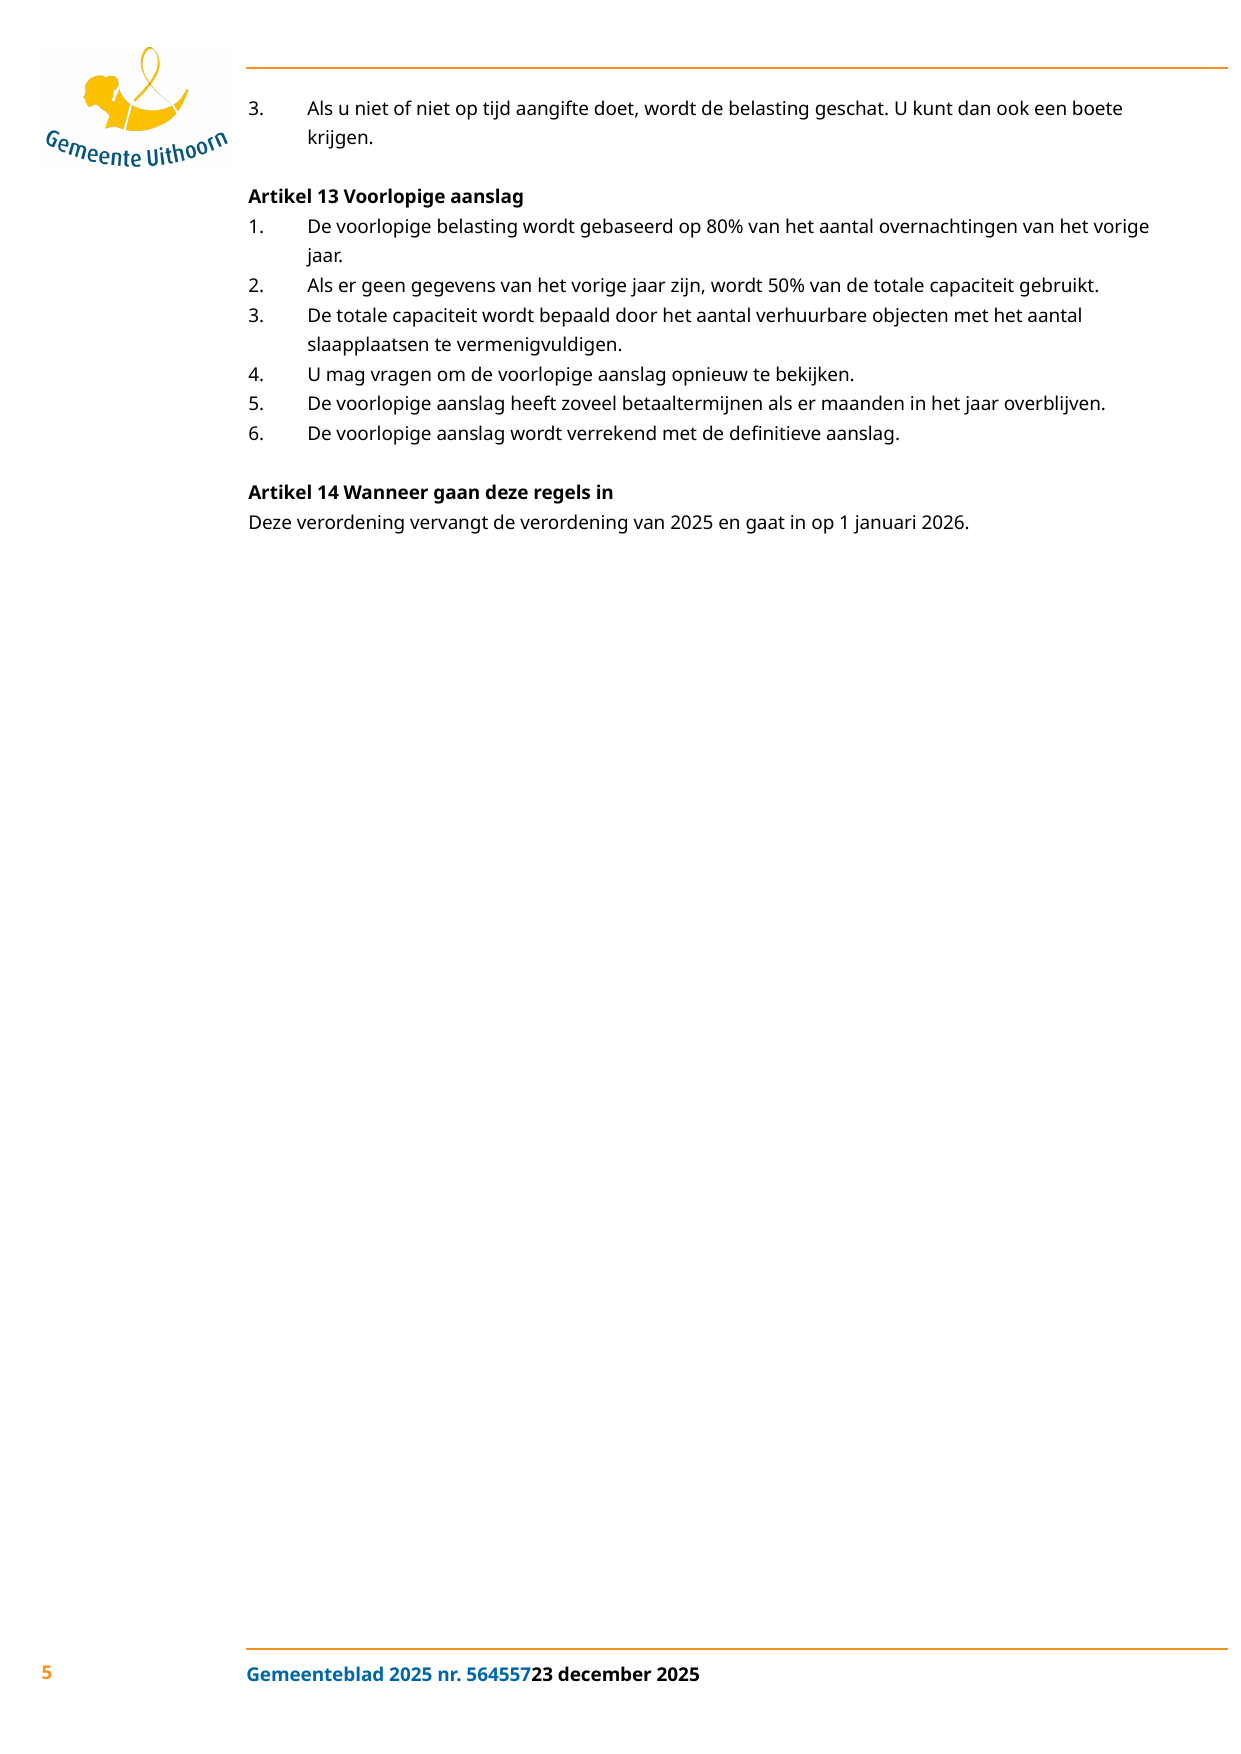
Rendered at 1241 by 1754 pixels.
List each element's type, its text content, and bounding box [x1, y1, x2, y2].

text Artikel 14 Wanneer gaan deze regels in [248, 479, 1152, 505]
list U mag vragen om de voorlopige aanslag opnieuw te bekijken. [248, 361, 1152, 387]
picture [41, 47, 231, 172]
text Artikel 13 Voorlopige aanslag [248, 183, 1152, 209]
list De voorlopige belasting wordt gebaseerd op 80% van het aantal overnachtingen van het vorige jaar. [248, 213, 1152, 268]
text Deze verordening vervangt de verordening van 2025 en gaat in op 1 januari 2026. [248, 509, 1152, 535]
list De voorlopige aanslag heeft zoveel betaaltermijnen als er maanden in het jaar overblijven. [248, 391, 1152, 416]
list De totale capaciteit wordt bepaald door het aantal verhuurbare objecten met het aantal slaapplaatsen te vermenigvuldigen. [248, 302, 1152, 357]
list Als u niet of niet op tijd aangifte doet, wordt de belasting geschat. U kunt dan ook een boete krijgen. [248, 95, 1152, 150]
list De voorlopige aanslag wordt verrekend met de definitieve aanslag. [248, 420, 1152, 446]
list Als er geen gegevens van het vorige jaar zijn, wordt 50% van de totale capaciteit gebruikt. [248, 272, 1152, 298]
